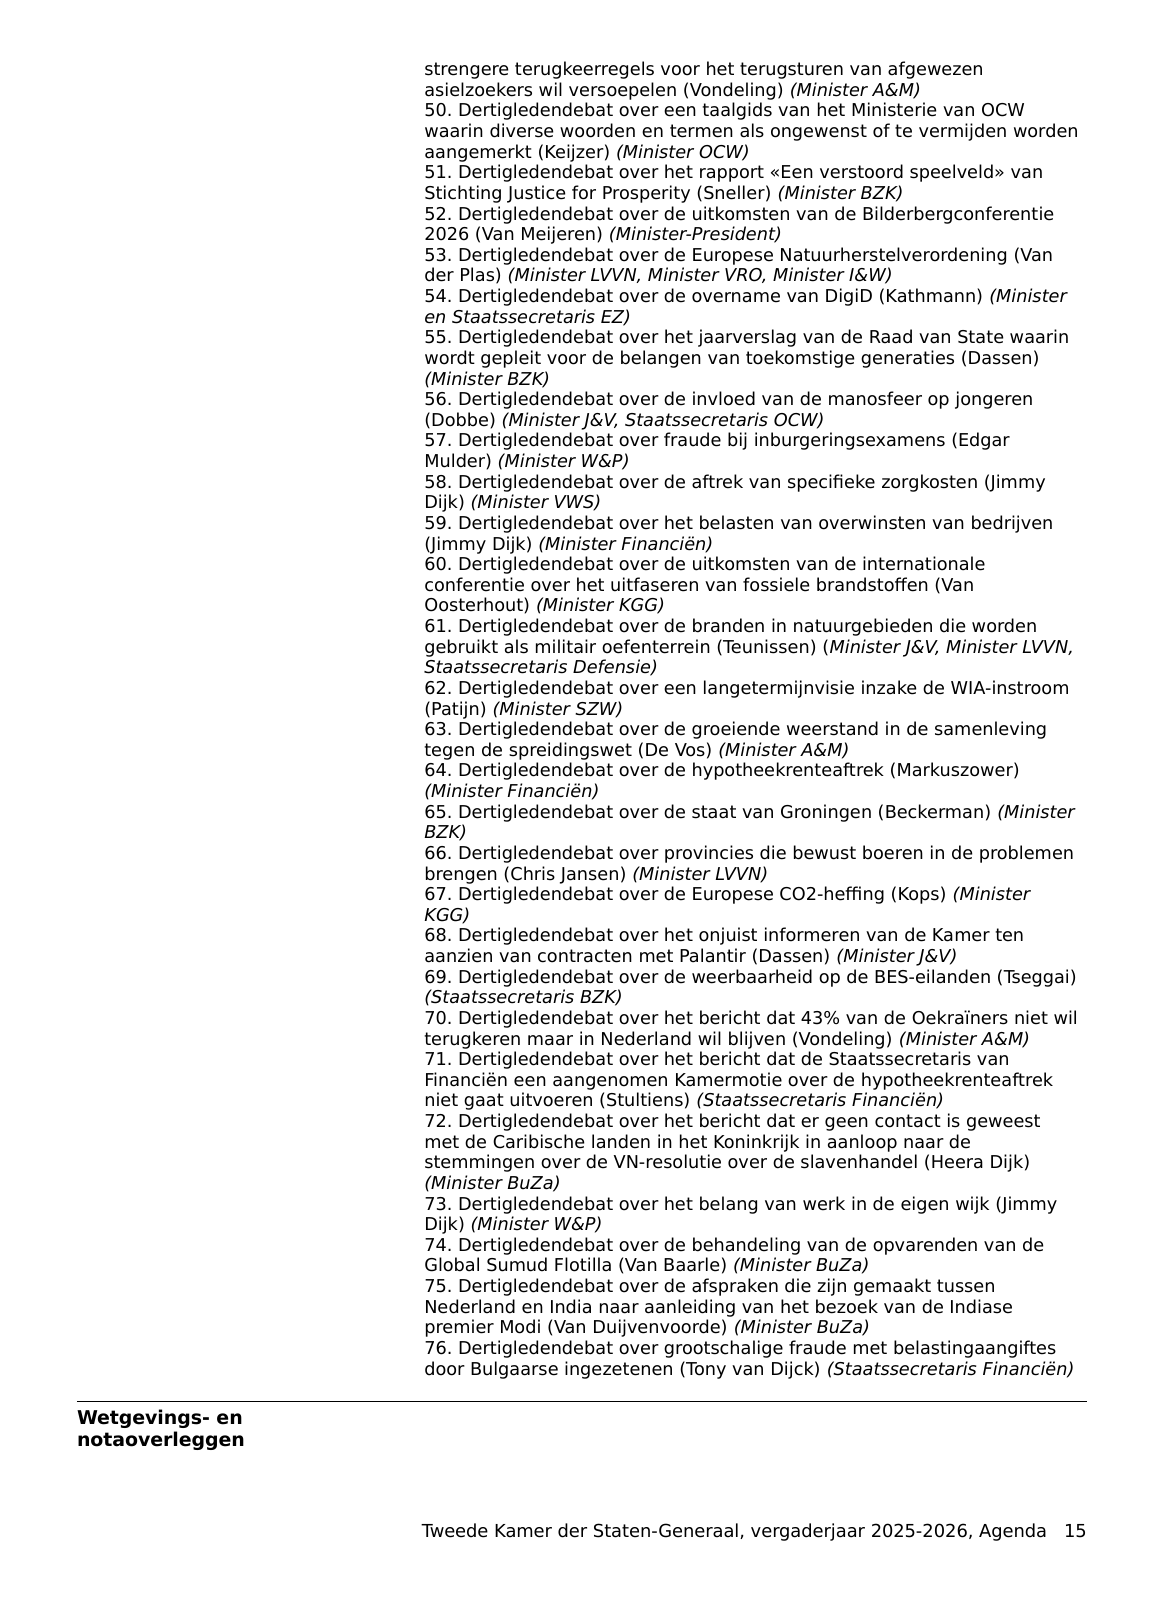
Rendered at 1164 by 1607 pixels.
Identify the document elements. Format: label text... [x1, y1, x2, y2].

table_cell [401, 286, 418, 327]
table_cell 58. Dertigledendebat over de aftrek van specifieke zorgkosten (Jimmy Dijk) (Minister VWS) [418, 472, 1087, 513]
table_cell [401, 1008, 418, 1049]
table_cell [77, 513, 401, 554]
table_cell [401, 100, 418, 162]
table_cell [77, 678, 401, 719]
table_cell [401, 1276, 418, 1338]
table_cell 50. Dertigledendebat over een taalgids van het Ministerie van OCW waarin diverse woorden en termen als ongewenst of te vermijden worden aangemerkt (Keijzer) (Minister OCW) [418, 100, 1087, 162]
table_cell [77, 925, 401, 967]
table_cell 69. Dertigledendebat over de weerbaarheid op de BES-eilanden (Tseggai) (Staatssecretaris BZK) [418, 967, 1087, 1008]
table_cell 55. Dertigledendebat over het jaarverslag van de Raad van State waarin wordt gepleit voor de belangen van toekomstige generaties (Dassen) (Minister BZK) [418, 327, 1087, 389]
table_cell [401, 802, 418, 843]
table_header [401, 1402, 418, 1451]
table_cell [401, 389, 418, 430]
table_cell [77, 1338, 401, 1379]
table_cell [77, 472, 401, 513]
table_cell 74. Dertigledendebat over de behandeling van de opvarenden van de Global Sumud Flotilla (Van Baarle) (Minister BuZa) [418, 1235, 1087, 1276]
table_cell [77, 430, 401, 472]
table_cell [77, 1008, 401, 1049]
table_cell [77, 286, 401, 327]
table_cell [401, 925, 418, 967]
table_cell [77, 967, 401, 1008]
table_cell [401, 1451, 418, 1471]
table_cell [77, 1451, 401, 1471]
table_cell [401, 1049, 418, 1111]
table_cell [77, 719, 401, 760]
table_cell [401, 554, 418, 616]
table_cell [77, 327, 401, 389]
table_cell 52. Dertigledendebat over de uitkomsten van de Bilderbergconferentie 2026 (Van Meijeren) (Minister-President) [418, 204, 1087, 245]
table_cell [401, 1194, 418, 1235]
table_cell 65. Dertigledendebat over de staat van Groningen (Beckerman) (Minister BZK) [418, 802, 1087, 843]
table_cell 54. Dertigledendebat over de overname van DigiD (Kathmann) (Minister en Staatssecretaris EZ) [418, 286, 1087, 327]
table_cell 61. Dertigledendebat over de branden in natuurgebieden die worden gebruikt als militair oefenterrein (Teunissen) (Minister J&V, Minister LVVN, Staatssecretaris Defensie) [418, 616, 1087, 678]
table_cell 76. Dertigledendebat over grootschalige fraude met belastingaangiftes door Bulgaarse ingezetenen (Tony van Dijck) (Staatssecretaris Financiën) [418, 1338, 1087, 1379]
table_cell [77, 616, 401, 678]
table_cell [77, 59, 401, 100]
table_cell [77, 1235, 401, 1276]
table_cell [401, 967, 418, 1008]
table_cell 62. Dertigledendebat over een langetermijnvisie inzake de WIA-instroom (Patijn) (Minister SZW) [418, 678, 1087, 719]
table_cell [77, 245, 401, 286]
table_cell [77, 1111, 401, 1193]
table_cell [401, 1235, 418, 1276]
table_cell 70. Dertigledendebat over het bericht dat 43% van de Oekraïners niet wil terugkeren maar in Nederland wil blijven (Vondeling) (Minister A&M) [418, 1008, 1087, 1049]
table_cell [401, 327, 418, 389]
table_cell [401, 1111, 418, 1193]
table_cell [418, 1451, 1087, 1471]
table_cell 51. Dertigledendebat over het rapport «Een verstoord speelveld» van Stichting Justice for Prosperity (Sneller) (Minister BZK) [418, 162, 1087, 203]
table_cell [401, 678, 418, 719]
table_cell 59. Dertigledendebat over het belasten van overwinsten van bedrijven (Jimmy Dijk) (Minister Financiën) [418, 513, 1087, 554]
table_cell [77, 100, 401, 162]
table_cell [401, 1338, 418, 1379]
table_cell 63. Dertigledendebat over de groeiende weerstand in de samenleving tegen de spreidingswet (De Vos) (Minister A&M) [418, 719, 1087, 760]
table_cell [77, 554, 401, 616]
table_cell [401, 162, 418, 203]
table_cell 60. Dertigledendebat over de uitkomsten van de internationale conferentie over het uitfaseren van fossiele brandstoffen (Van Oosterhout) (Minister KGG) [418, 554, 1087, 616]
table_cell [77, 802, 401, 843]
table_cell 72. Dertigledendebat over het bericht dat er geen contact is geweest met de Caribische landen in het Koninkrijk in aanloop naar de stemmingen over de VN-resolutie over de slavenhandel (Heera Dijk) (Minister BuZa) [418, 1111, 1087, 1193]
table_cell [401, 430, 418, 472]
table_cell [77, 1049, 401, 1111]
table_cell [401, 204, 418, 245]
table_cell 67. Dertigledendebat over de Europese CO2-heffing (Kops) (Minister KGG) [418, 884, 1087, 925]
table_cell 56. Dertigledendebat over de invloed van de manosfeer op jongeren (Dobbe) (Minister J&V, Staatssecretaris OCW) [418, 389, 1087, 430]
table_cell [401, 245, 418, 286]
table_cell [401, 616, 418, 678]
table_cell [77, 884, 401, 925]
table_cell 75. Dertigledendebat over de afspraken die zijn gemaakt tussen Nederland en India naar aanleiding van het bezoek van de Indiase premier Modi (Van Duijvenvoorde) (Minister BuZa) [418, 1276, 1087, 1338]
table_cell [401, 513, 418, 554]
table_header [418, 1402, 1087, 1451]
table_cell [401, 59, 418, 100]
table_cell 73. Dertigledendebat over het belang van werk in de eigen wijk (Jimmy Dijk) (Minister W&P) [418, 1194, 1087, 1235]
table_cell [77, 204, 401, 245]
table_cell [401, 884, 418, 925]
table_header Wetgevings- en notaoverleggen [77, 1402, 401, 1451]
table_cell [77, 1194, 401, 1235]
table_cell [401, 760, 418, 802]
table_cell [77, 1276, 401, 1338]
table_cell [77, 760, 401, 802]
table_cell [77, 389, 401, 430]
table_cell 57. Dertigledendebat over fraude bij inburgeringsexamens (Edgar Mulder) (Minister W&P) [418, 430, 1087, 472]
table_cell [401, 472, 418, 513]
table_cell 53. Dertigledendebat over de Europese Natuurherstelverordening (Van der Plas) (Minister LVVN, Minister VRO, Minister I&W) [418, 245, 1087, 286]
table_cell strengere terugkeerregels voor het terugsturen van afgewezen asielzoekers wil versoepelen (Vondeling) (Minister A&M) [418, 59, 1087, 100]
table_cell [401, 843, 418, 884]
table_cell 68. Dertigledendebat over het onjuist informeren van de Kamer ten aanzien van contracten met Palantir (Dassen) (Minister J&V) [418, 925, 1087, 967]
table_cell [401, 719, 418, 760]
table_cell 64. Dertigledendebat over de hypotheekrenteaftrek (Markuszower) (Minister Financiën) [418, 760, 1087, 802]
table_cell [77, 843, 401, 884]
table_cell 71. Dertigledendebat over het bericht dat de Staatssecretaris van Financiën een aangenomen Kamermotie over de hypotheekrenteaftrek niet gaat uitvoeren (Stultiens) (Staatssecretaris Financiën) [418, 1049, 1087, 1111]
table_cell 66. Dertigledendebat over provincies die bewust boeren in de problemen brengen (Chris Jansen) (Minister LVVN) [418, 843, 1087, 884]
table_cell [77, 162, 401, 203]
